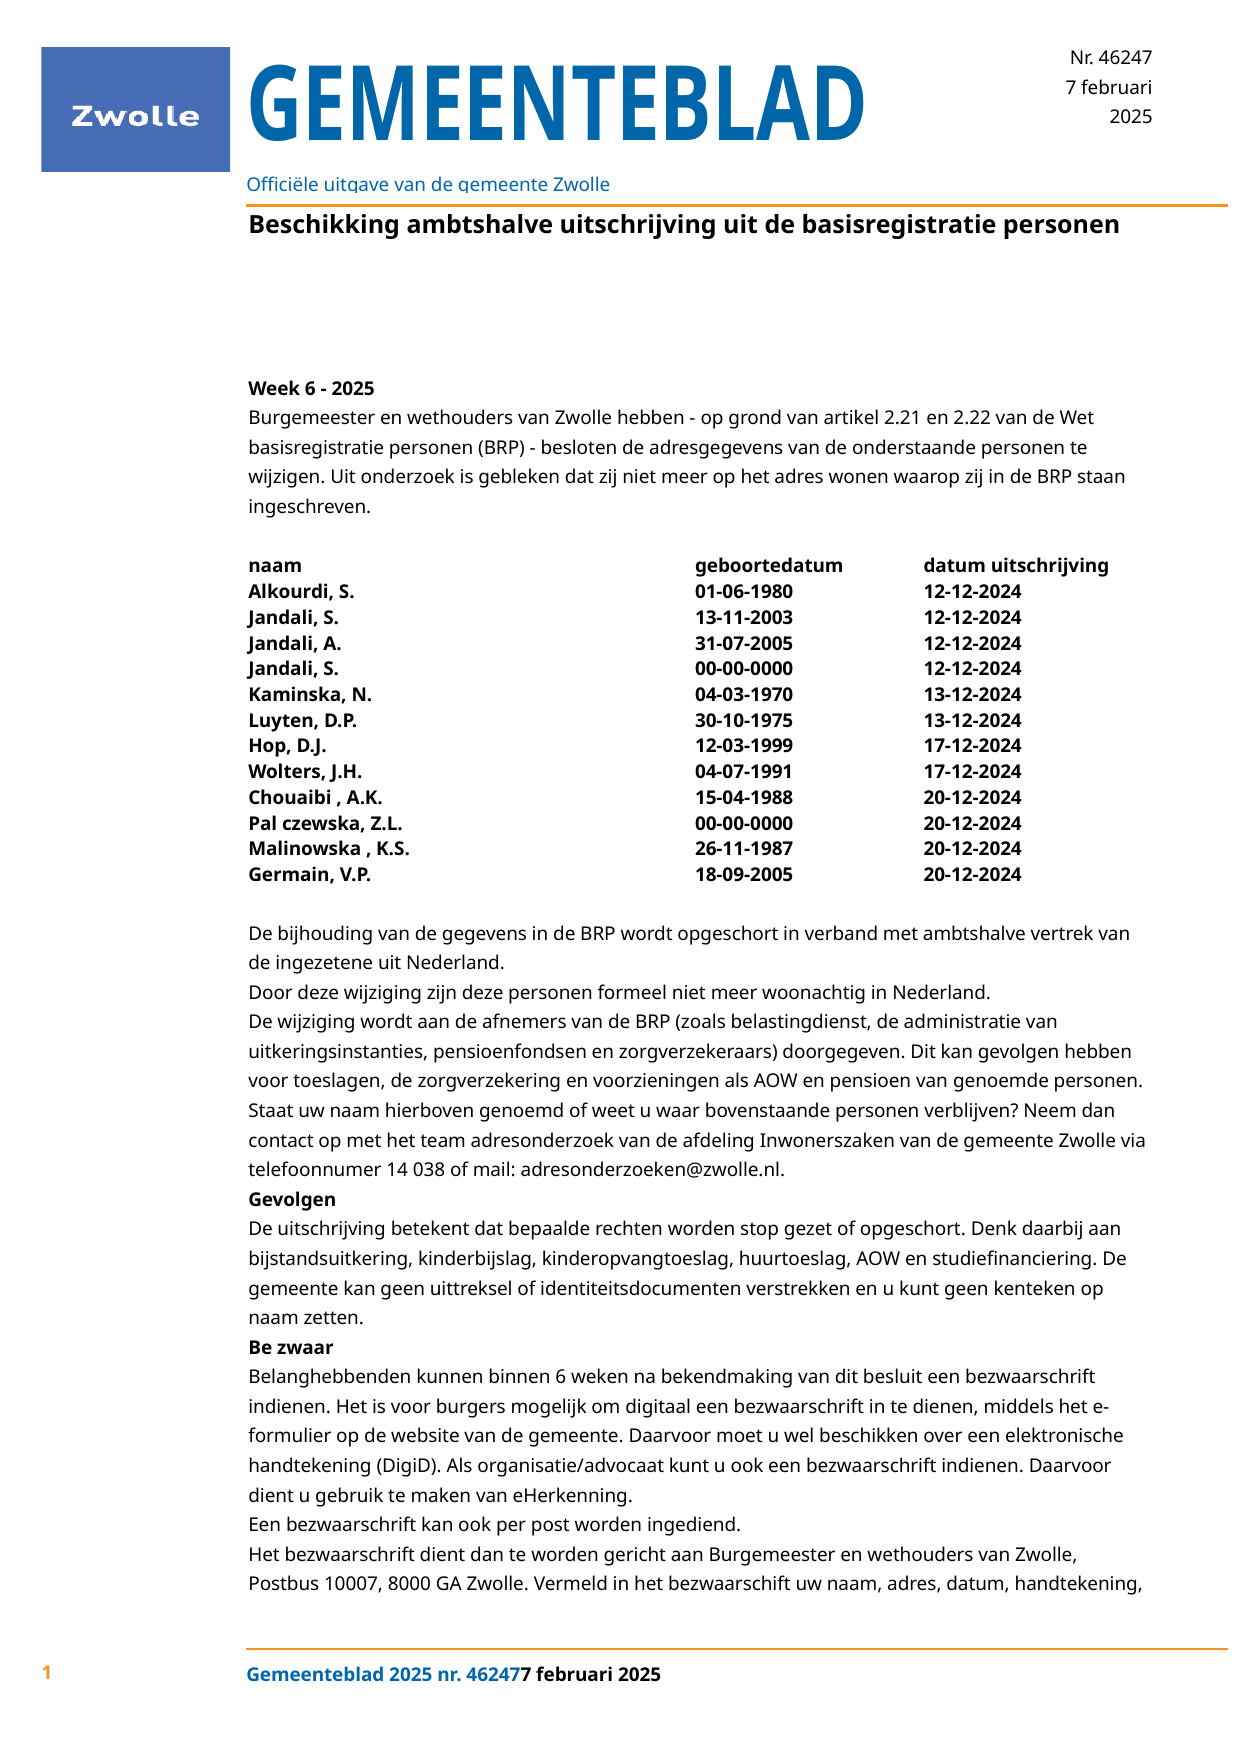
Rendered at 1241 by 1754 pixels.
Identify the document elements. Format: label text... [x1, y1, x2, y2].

text Burgemeester en wethouders van Zwolle hebben - op grond van artikel 2.21 en 2.22 van de Wet basisregistratie personen (BRP) - besloten de adresgegevens van de onderstaande personen te wijzigen. Uit onderzoek is gebleken dat zij niet meer op het adres wonen waarop zij in de BRP staan ingeschreven. [248, 404, 1152, 519]
table_header datum uitschrijving [923, 553, 1152, 578]
table_cell Luyten, D.P. [248, 707, 695, 733]
table_cell 30-10-1975 [695, 707, 923, 733]
table_cell 31-07-2005 [695, 630, 923, 655]
table_cell 26-11-1987 [695, 836, 923, 861]
table_cell Hop, D.J. [248, 733, 695, 758]
table_header naam [248, 553, 695, 578]
table_cell Chouaibi , A.K. [248, 784, 695, 810]
table_cell 20-12-2024 [923, 810, 1152, 836]
table_cell 12-12-2024 [923, 604, 1152, 630]
text Het bezwaarschrift dient dan te worden gericht aan Burgemeester en wethouders van Zwolle, Postbus 10007, 8000 GA Zwolle. Vermeld in het bezwaarschift uw naam, adres, datum, handtekening, [248, 1541, 1152, 1596]
text Gevolgen [248, 1186, 1152, 1212]
text Door deze wijziging zijn deze personen formeel niet meer woonachtig in Nederland. [248, 979, 1152, 1005]
table_cell 12-03-1999 [695, 733, 923, 758]
table_cell 01-06-1980 [695, 578, 923, 604]
table_cell 00-00-0000 [695, 655, 923, 681]
text Een bezwaarschrift kan ook per post worden ingediend. [248, 1511, 1152, 1537]
table_cell 17-12-2024 [923, 733, 1152, 758]
table_header geboortedatum [695, 553, 923, 578]
table_cell Alkourdi, S. [248, 578, 695, 604]
table_cell 20-12-2024 [923, 784, 1152, 810]
table_cell 12-12-2024 [923, 630, 1152, 655]
text Beschikking ambtshalve uitschrijving uit de basisregistratie personen [248, 207, 1152, 241]
table_cell Jandali, S. [248, 655, 695, 681]
table_cell 20-12-2024 [923, 861, 1152, 887]
table_cell 17-12-2024 [923, 758, 1152, 784]
table_cell Wolters, J.H. [248, 758, 695, 784]
table_cell 20-12-2024 [923, 836, 1152, 861]
table_cell 04-07-1991 [695, 758, 923, 784]
table_cell Malinowska , K.S. [248, 836, 695, 861]
text Week 6 - 2025 [248, 375, 1152, 401]
table_cell 12-12-2024 [923, 655, 1152, 681]
table_cell 13-11-2003 [695, 604, 923, 630]
text Staat uw naam hierboven genoemd of weet u waar bovenstaande personen verblijven? Neem dan contact op met het team adresonderzoek van de afdeling Inwonerszaken van de gemeente Zwolle via telefoonnumer 14 038 of mail: adresonderzoeken@zwolle.nl. [248, 1097, 1152, 1182]
text Be zwaar [248, 1334, 1152, 1360]
table_cell 04-03-1970 [695, 681, 923, 707]
picture [41, 47, 231, 172]
table_cell Pal czewska, Z.L. [248, 810, 695, 836]
table_cell 13-12-2024 [923, 681, 1152, 707]
table_cell Jandali, S. [248, 604, 695, 630]
table_cell Germain, V.P. [248, 861, 695, 887]
table_cell 13-12-2024 [923, 707, 1152, 733]
table_cell 18-09-2005 [695, 861, 923, 887]
table_cell 12-12-2024 [923, 578, 1152, 604]
text De wijziging wordt aan de afnemers van de BRP (zoals belastingdienst, de administratie van uitkeringsinstanties, pensioenfondsen en zorgverzekeraars) doorgegeven. Dit kan gevolgen hebben voor toeslagen, de zorgverzekering en voorzieningen als AOW en pensioen van genoemde personen. [248, 1008, 1152, 1093]
text Belanghebbenden kunnen binnen 6 weken na bekendmaking van dit besluit een bezwaarschrift indienen. Het is voor burgers mogelijk om digitaal een bezwaarschrift in te dienen, middels het e-formulier op de website van de gemeente. Daarvoor moet u wel beschikken over een elektronische handtekening (DigiD). Als organisatie/advocaat kunt u ook een bezwaarschrift indienen. Daarvoor dient u gebruik te maken van eHerkenning. [248, 1363, 1152, 1508]
table_cell 00-00-0000 [695, 810, 923, 836]
text De bijhouding van de gegevens in de BRP wordt opgeschort in verband met ambtshalve vertrek van de ingezetene uit Nederland. [248, 920, 1152, 975]
table_cell Kaminska, N. [248, 681, 695, 707]
text De uitschrijving betekent dat bepaalde rechten worden stop gezet of opgeschort. Denk daarbij aan bijstandsuitkering, kinderbijslag, kinderopvangtoeslag, huurtoeslag, AOW en studiefinanciering. De gemeente kan geen uittreksel of identiteitsdocumenten verstrekken en u kunt geen kenteken op naam zetten. [248, 1216, 1152, 1330]
table_cell Jandali, A. [248, 630, 695, 655]
table_cell 15-04-1988 [695, 784, 923, 810]
